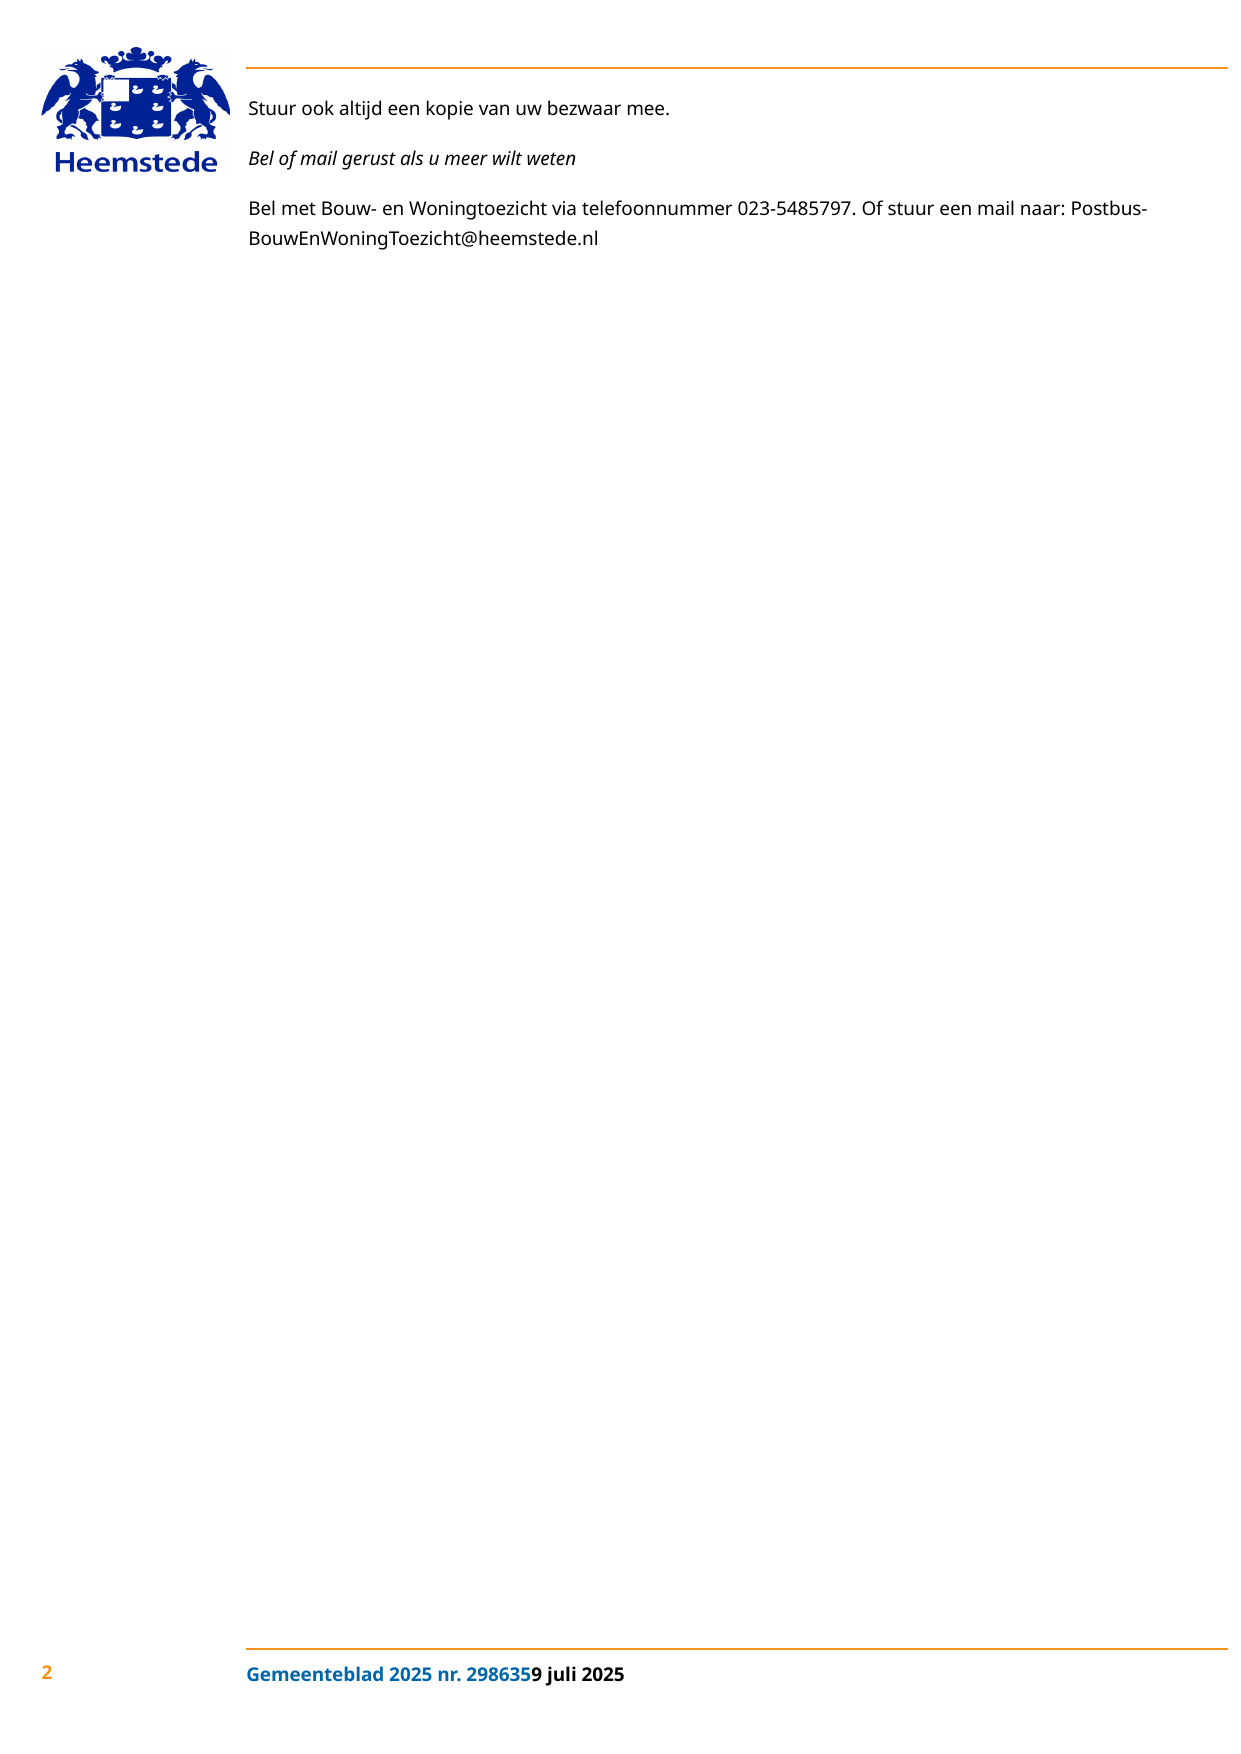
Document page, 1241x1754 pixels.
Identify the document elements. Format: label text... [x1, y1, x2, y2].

text Bel of mail gerust als u meer wilt weten [248, 145, 1152, 171]
text Stuur ook altijd een kopie van uw bezwaar mee. [248, 95, 1152, 121]
text Bel met Bouw- en Woningtoezicht via telefoonnummer 023-5485797. Of stuur een mail naar: Postbus-BouwEnWoningToezicht@heemstede.nl [248, 196, 1152, 251]
picture [41, 47, 231, 172]
